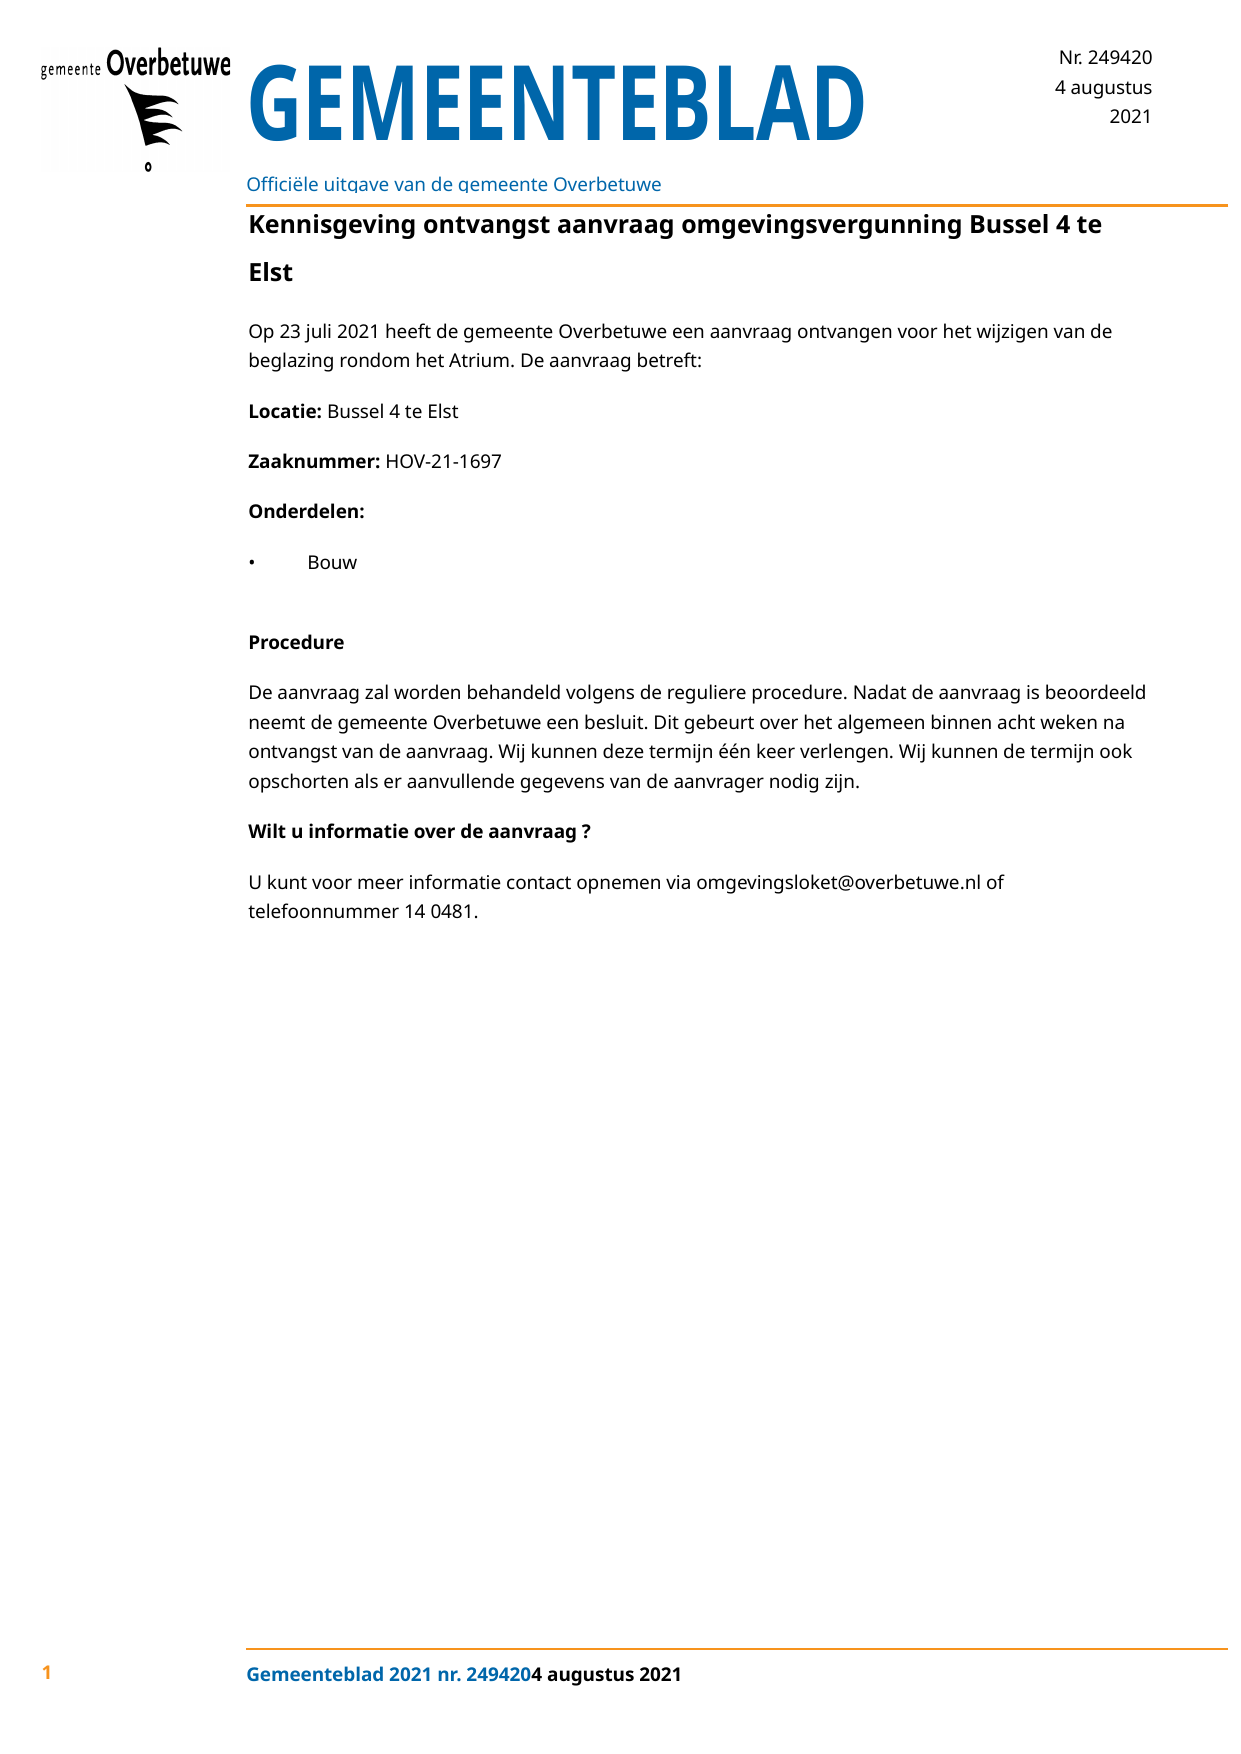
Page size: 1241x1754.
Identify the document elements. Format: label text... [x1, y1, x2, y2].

text U kunt voor meer informatie contact opnemen via omgevingsloket@overbetuwe.nl of telefoonnummer 14 0481. [248, 869, 1152, 924]
text Wilt u informatie over de aanvraag ? [248, 819, 1152, 844]
picture [41, 47, 231, 172]
text Zaaknummer: HOV-21-1697 [248, 448, 1152, 474]
text De aanvraag zal worden behandeld volgens de reguliere procedure. Nadat de aanvraag is beoordeeld neemt de gemeente Overbetuwe een besluit. Dit gebeurt over het algemeen binnen acht weken na ontvangst van de aanvraag. Wij kunnen deze termijn één keer verlengen. Wij kunnen de termijn ook opschorten als er aanvullende gegevens van de aanvrager nodig zijn. [248, 679, 1152, 794]
text Locatie: Bussel 4 te Elst [248, 398, 1152, 424]
text Onderdelen: [248, 499, 1152, 524]
list Bouw [248, 549, 1152, 575]
text Kennisgeving ontvangst aanvraag omgevingsvergunning Bussel 4 te Elst [248, 207, 1152, 288]
text Op 23 juli 2021 heeft de gemeente Overbetuwe een aanvraag ontvangen voor het wijzigen van de beglazing rondom het Atrium. De aanvraag betreft: [248, 318, 1152, 373]
text Procedure [248, 629, 1152, 655]
